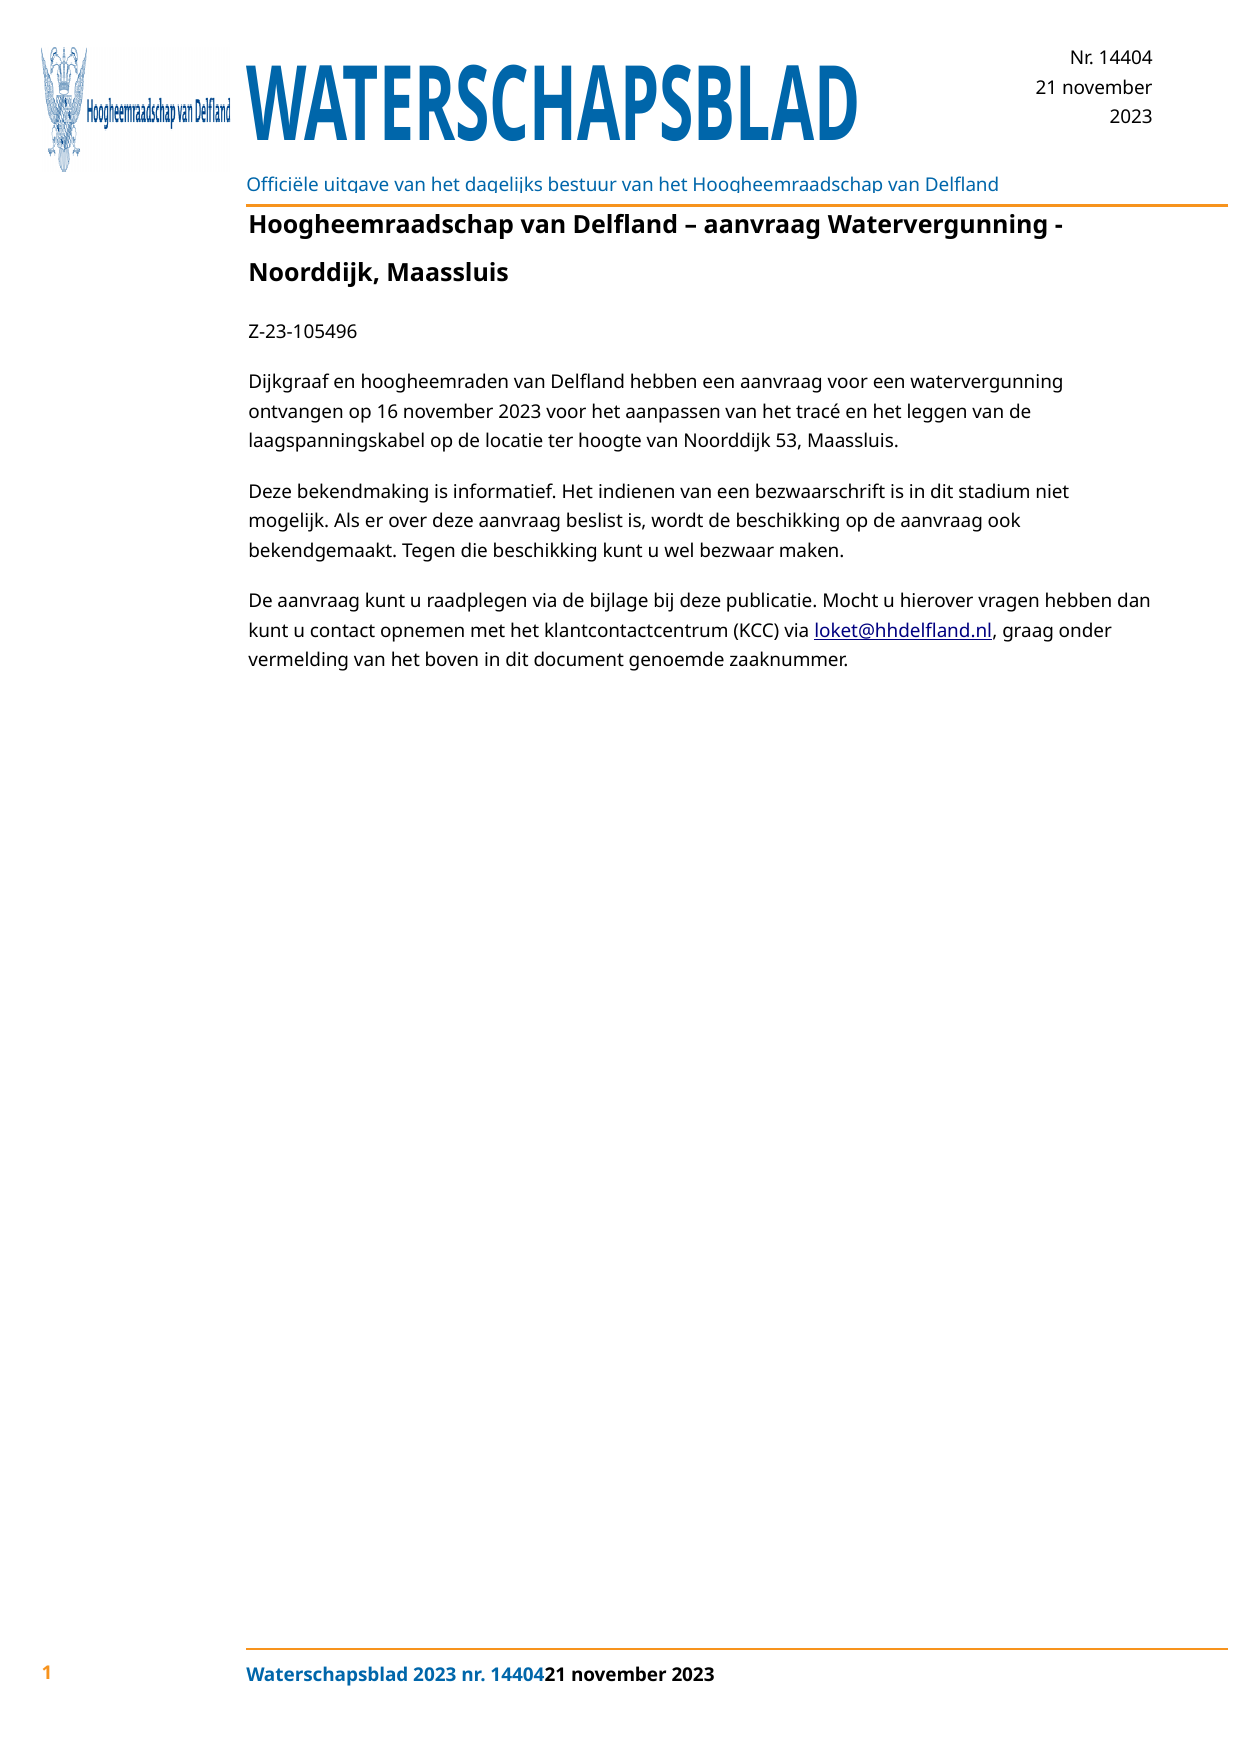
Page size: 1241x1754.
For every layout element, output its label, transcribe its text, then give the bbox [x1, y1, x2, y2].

text Dijkgraaf en hoogheemraden van Delfland hebben een aanvraag voor een watervergunning ontvangen op 16 november 2023 voor het aanpassen van het tracé en het leggen van de laagspanningskabel op de locatie ter hoogte van Noorddijk 53, Maassluis. [248, 368, 1152, 453]
picture [41, 47, 231, 172]
text Hoogheemraadschap van Delfland – aanvraag Watervergunning - Noorddijk, Maassluis [248, 207, 1152, 288]
text De aanvraag kunt u raadplegen via de bijlage bij deze publicatie. Mocht u hierover vragen hebben dan kunt u contact opnemen met het klantcontactcentrum (KCC) via loket@hhdelfland.nl, graag onder vermelding van het boven in dit document genoemde zaaknummer. [248, 587, 1152, 672]
text Z-23-105496 [248, 318, 1152, 344]
text Deze bekendmaking is informatief. Het indienen van een bezwaarschrift is in dit stadium niet mogelijk. Als er over deze aanvraag beslist is, wordt de beschikking op de aanvraag ook bekendgemaakt. Tegen die beschikking kunt u wel bezwaar maken. [248, 478, 1152, 563]
